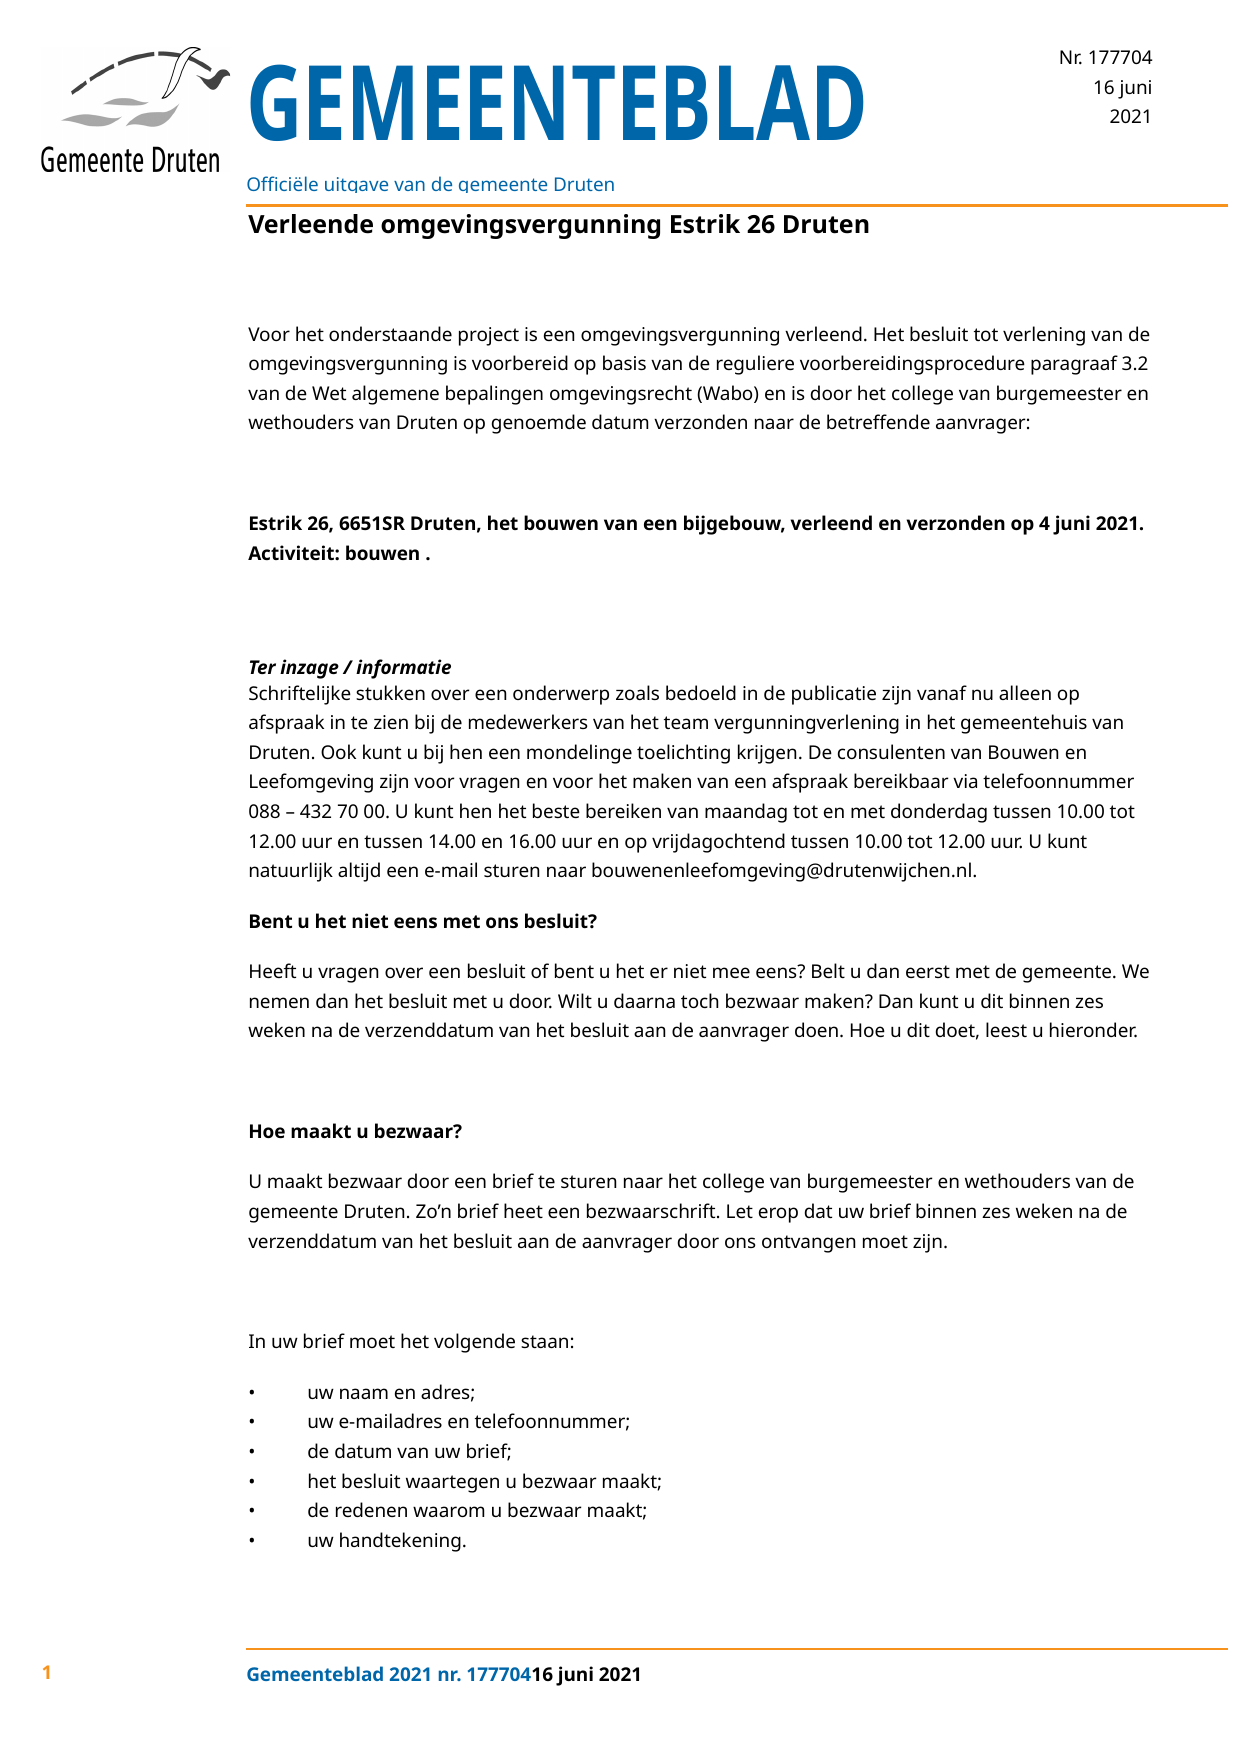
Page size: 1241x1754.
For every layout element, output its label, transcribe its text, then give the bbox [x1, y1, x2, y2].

text Verleende omgevingsvergunning Estrik 26 Druten [248, 207, 1152, 241]
text Estrik 26, 6651SR Druten, het bouwen van een bijgebouw, verleend en verzonden op 4 juni 2021. Activiteit: bouwen . [248, 510, 1152, 566]
text Schriftelijke stukken over een onderwerp zoals bedoeld in de publicatie zijn vanaf nu alleen op afspraak in te zien bij de medewerkers van het team vergunningverlening in het gemeentehuis van Druten. Ook kunt u bij hen een mondelinge toelichting krijgen. De consulenten van Bouwen en Leefomgeving zijn voor vragen en voor het maken van een afspraak bereikbaar via telefoonnummer 088 – 432 70 00. U kunt hen het beste bereiken van maandag tot en met donderdag tussen 10.00 tot 12.00 uur en tussen 14.00 en 16.00 uur en op vrijdagochtend tussen 10.00 tot 12.00 uur. U kunt natuurlijk altijd een e-mail sturen naar bouwenenleefomgeving@drutenwijchen.nl. [248, 680, 1152, 883]
list het besluit waartegen u bezwaar maakt; [248, 1468, 1152, 1494]
text Heeft u vragen over een besluit of bent u het er niet mee eens? Belt u dan eerst met de gemeente. We nemen dan het besluit met u door. Wilt u daarna toch bezwaar maken? Dan kunt u dit binnen zes weken na de verzenddatum van het besluit aan de aanvrager doen. Hoe u dit doet, leest u hieronder. [248, 958, 1152, 1043]
text Voor het onderstaande project is een omgevingsvergunning verleend. Het besluit tot verlening van de omgevingsvergunning is voorbereid op basis van de reguliere voorbereidingsprocedure paragraaf 3.2 van de Wet algemene bepalingen omgevingsrecht (Wabo) en is door het college van burgemeester en wethouders van Druten op genoemde datum verzonden naar de betreffende aanvrager: [248, 321, 1152, 435]
text Ter inzage / informatie [248, 654, 1152, 680]
text Bent u het niet eens met ons besluit? [248, 908, 1152, 934]
text U maakt bezwaar door een brief te sturen naar het college van burgemeester en wethouders van de gemeente Druten. Zo’n brief heet een bezwaarschrift. Let erop dat uw brief binnen zes weken na de verzenddatum van het besluit aan de aanvrager door ons ontvangen moet zijn. [248, 1169, 1152, 1254]
list de datum van uw brief; [248, 1438, 1152, 1464]
list uw handtekening. [248, 1527, 1152, 1553]
list uw naam en adres; [248, 1379, 1152, 1405]
text In uw brief moet het volgende staan: [248, 1329, 1152, 1354]
list uw e-mailadres en telefoonnummer; [248, 1409, 1152, 1434]
picture [41, 47, 231, 172]
list de redenen waarom u bezwaar maakt; [248, 1497, 1152, 1523]
text Hoe maakt u bezwaar? [248, 1118, 1152, 1144]
